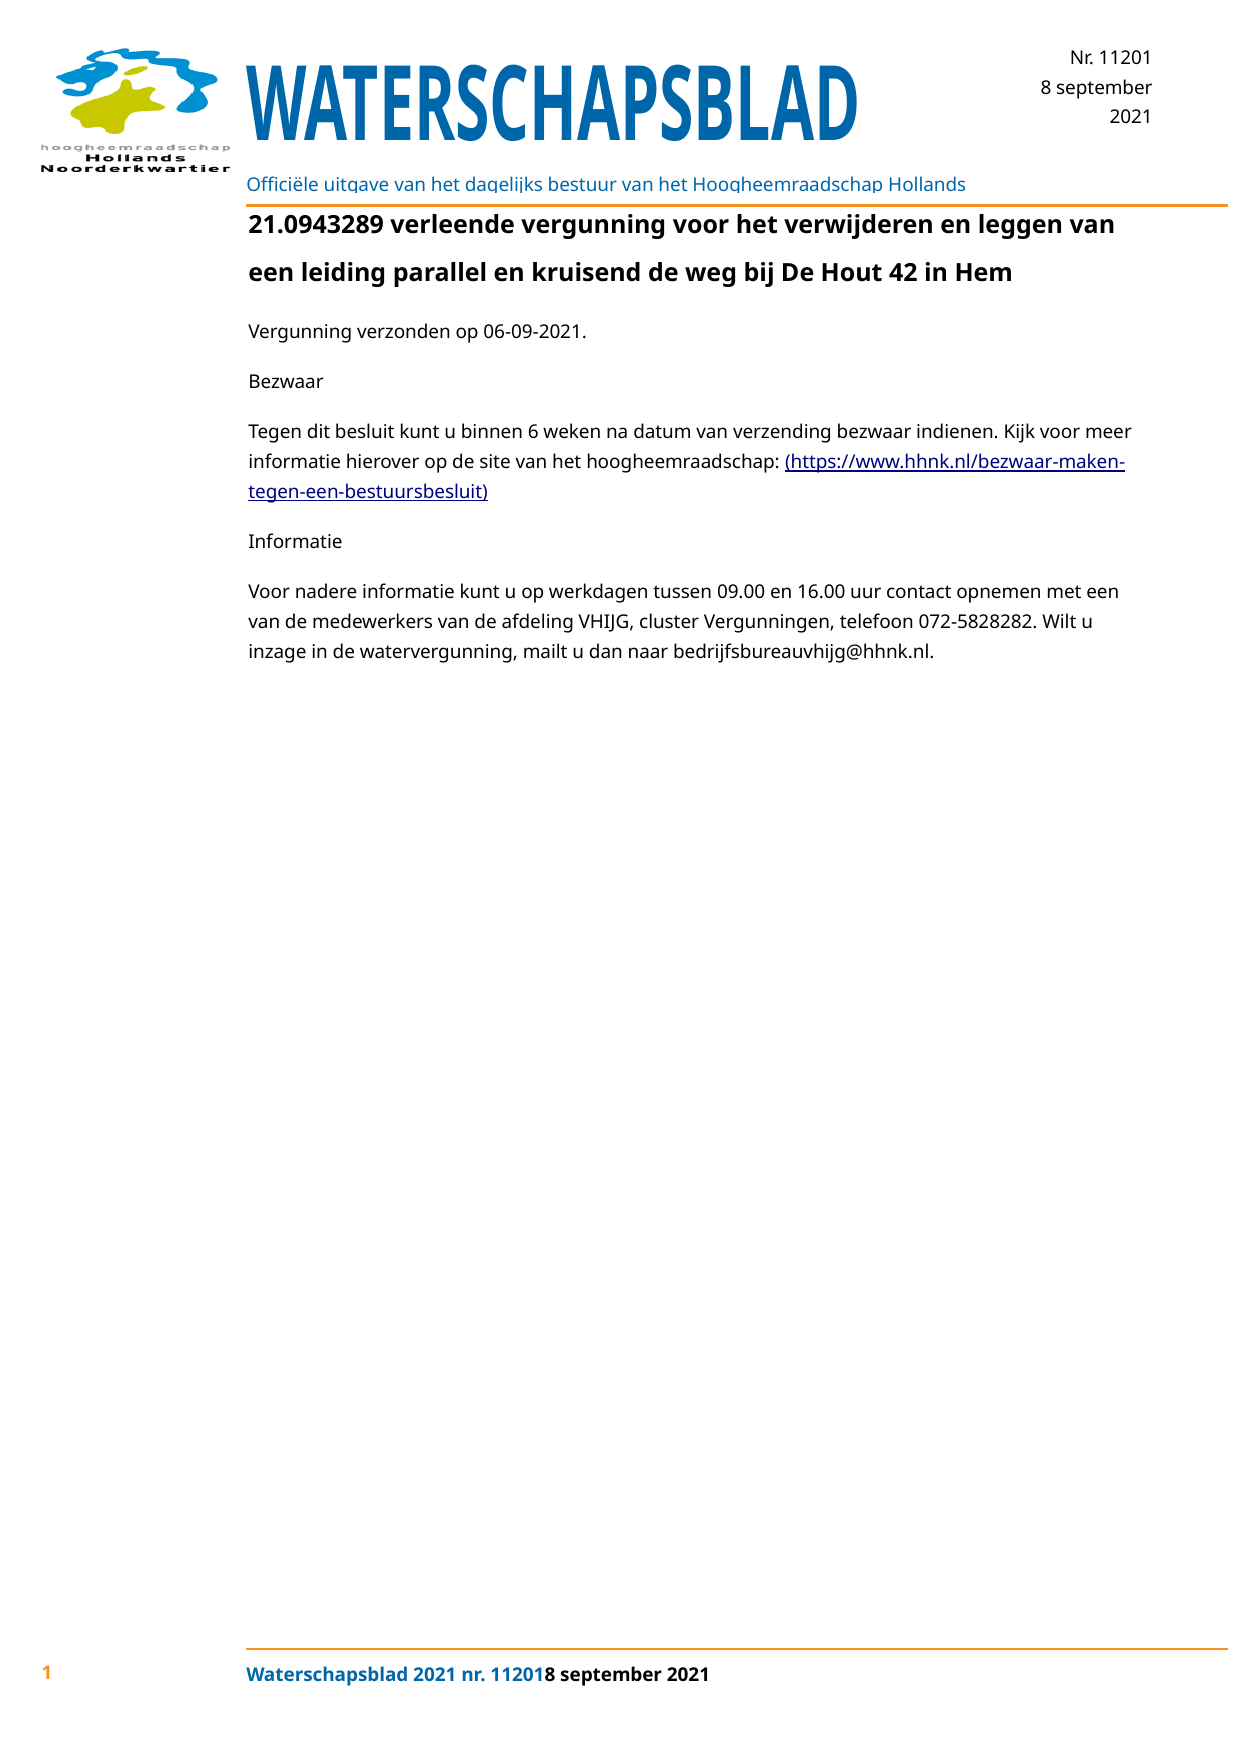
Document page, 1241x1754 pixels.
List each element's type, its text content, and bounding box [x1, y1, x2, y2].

text Vergunning verzonden op 06-09-2021. [248, 318, 1152, 344]
text Informatie [248, 528, 1152, 554]
text 21.0943289 verleende vergunning voor het verwijderen en leggen van een leiding parallel en kruisend de weg bij De Hout 42 in Hem [248, 207, 1152, 288]
text Voor nadere informatie kunt u op werkdagen tussen 09.00 en 16.00 uur contact opnemen met een van de medewerkers van de afdeling VHIJG, cluster Vergunningen, telefoon 072-5828282. Wilt u inzage in de watervergunning, mailt u dan naar bedrijfsbureauvhijg@hhnk.nl. [248, 579, 1152, 664]
text Tegen dit besluit kunt u binnen 6 weken na datum van verzending bezwaar indienen. Kijk voor meer informatie hierover op de site van het hoogheemraadschap: (https://www.hhnk.nl/bezwaar-maken-tegen-een-bestuursbesluit) [248, 419, 1152, 504]
text Bezwaar [248, 368, 1152, 394]
picture [41, 47, 231, 172]
